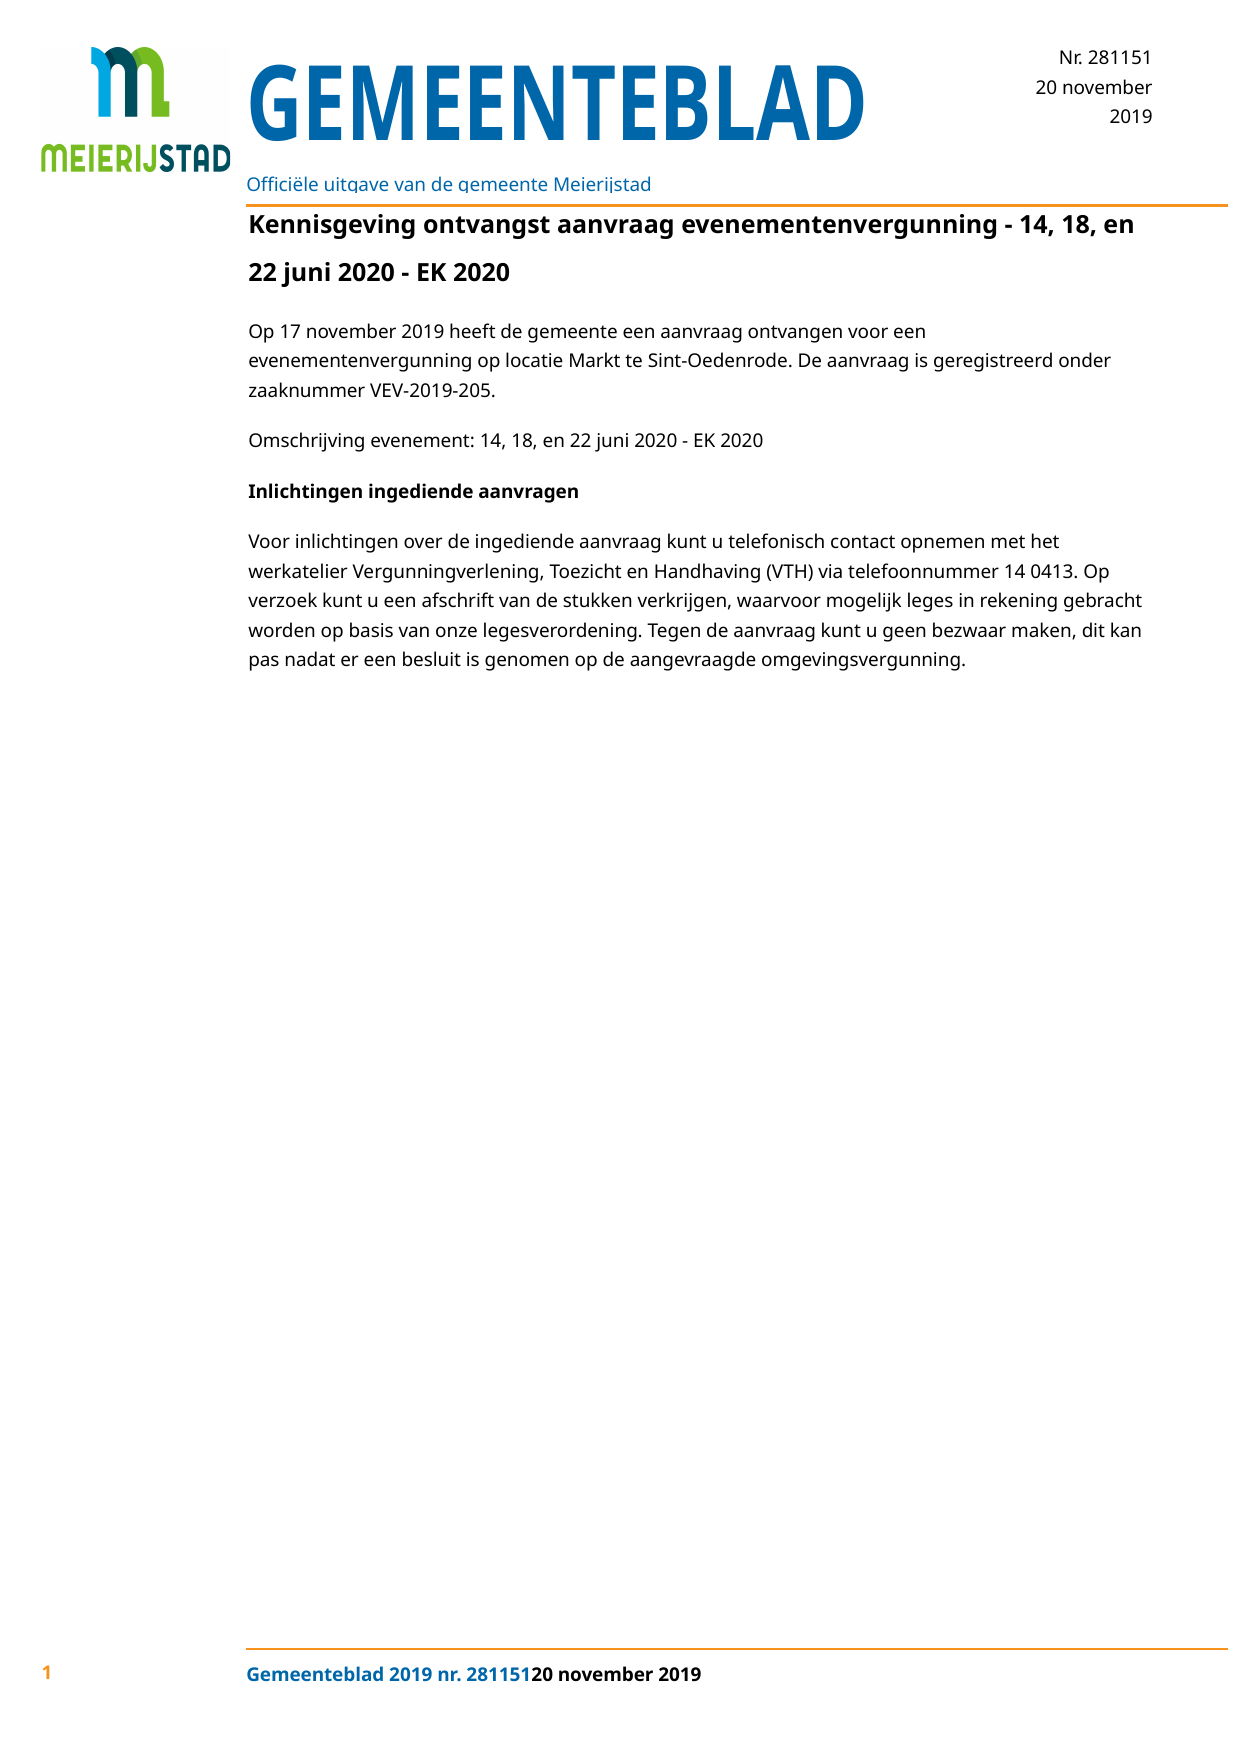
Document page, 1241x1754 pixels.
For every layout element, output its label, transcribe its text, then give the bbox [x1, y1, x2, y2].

picture [41, 47, 231, 172]
text Op 17 november 2019 heeft de gemeente een aanvraag ontvangen voor een evenementenvergunning op locatie Markt te Sint-Oedenrode. De aanvraag is geregistreerd onder zaaknummer VEV-2019-205. [248, 318, 1152, 403]
text Omschrijving evenement: 14, 18, en 22 juni 2020 - EK 2020 [248, 427, 1152, 453]
text Kennisgeving ontvangst aanvraag evenementenvergunning - 14, 18, en 22 juni 2020 - EK 2020 [248, 207, 1152, 288]
text Voor inlichtingen over de ingediende aanvraag kunt u telefonisch contact opnemen met het werkatelier Vergunningverlening, Toezicht en Handhaving (VTH) via telefoonnummer 14 0413. Op verzoek kunt u een afschrift van de stukken verkrijgen, waarvoor mogelijk leges in rekening gebracht worden op basis van onze legesverordening. Tegen de aanvraag kunt u geen bezwaar maken, dit kan pas nadat er een besluit is genomen op de aangevraagde omgevingsvergunning. [248, 528, 1152, 672]
text Inlichtingen ingediende aanvragen [248, 478, 1152, 504]
